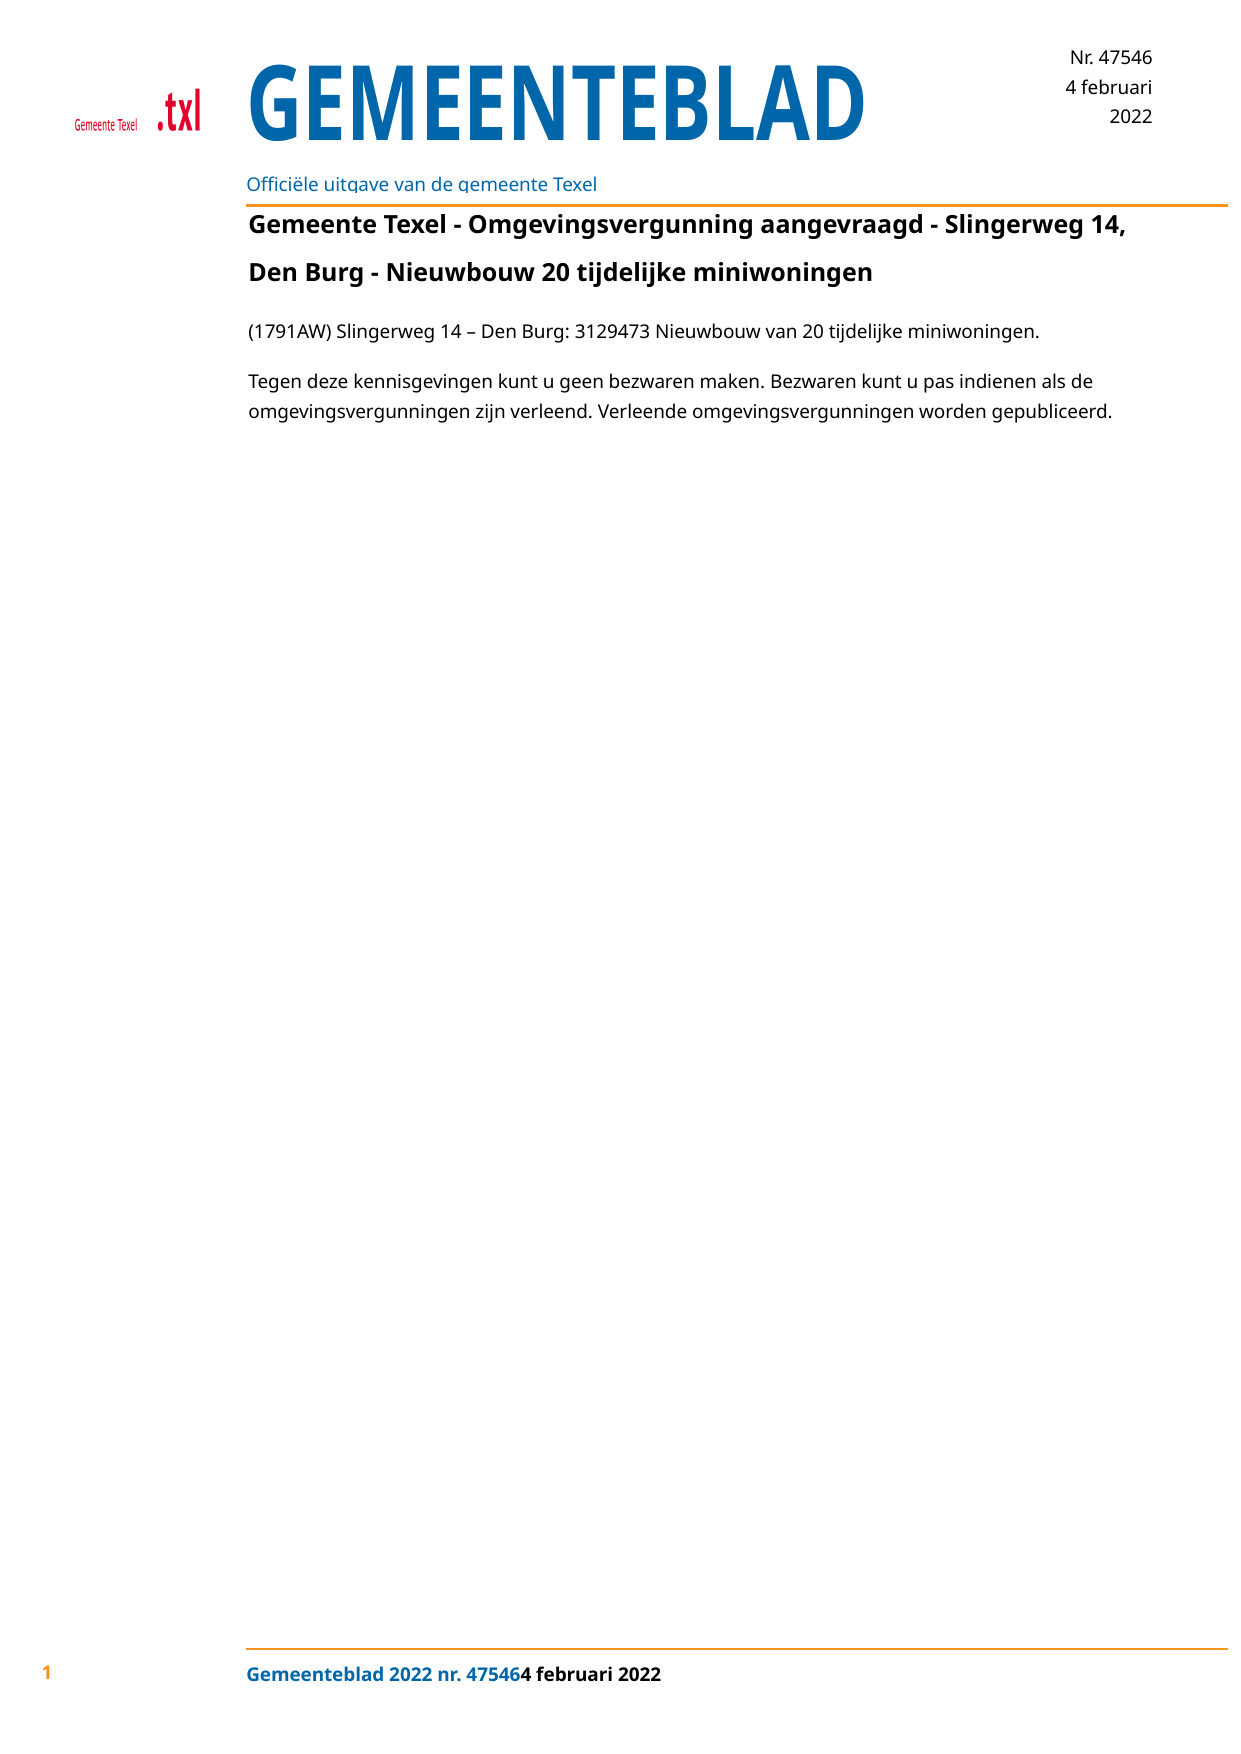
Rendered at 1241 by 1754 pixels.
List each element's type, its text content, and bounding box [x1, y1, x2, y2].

picture [41, 47, 231, 172]
text Gemeente Texel - Omgevingsvergunning aangevraagd - Slingerweg 14, Den Burg - Nieuwbouw 20 tijdelijke miniwoningen [248, 207, 1152, 288]
text (1791AW) Slingerweg 14 – Den Burg: 3129473 Nieuwbouw van 20 tijdelijke miniwoningen. [248, 318, 1152, 344]
text Tegen deze kennisgevingen kunt u geen bezwaren maken. Bezwaren kunt u pas indienen als de omgevingsvergunningen zijn verleend. Verleende omgevingsvergunningen worden gepubliceerd. [248, 368, 1152, 424]
